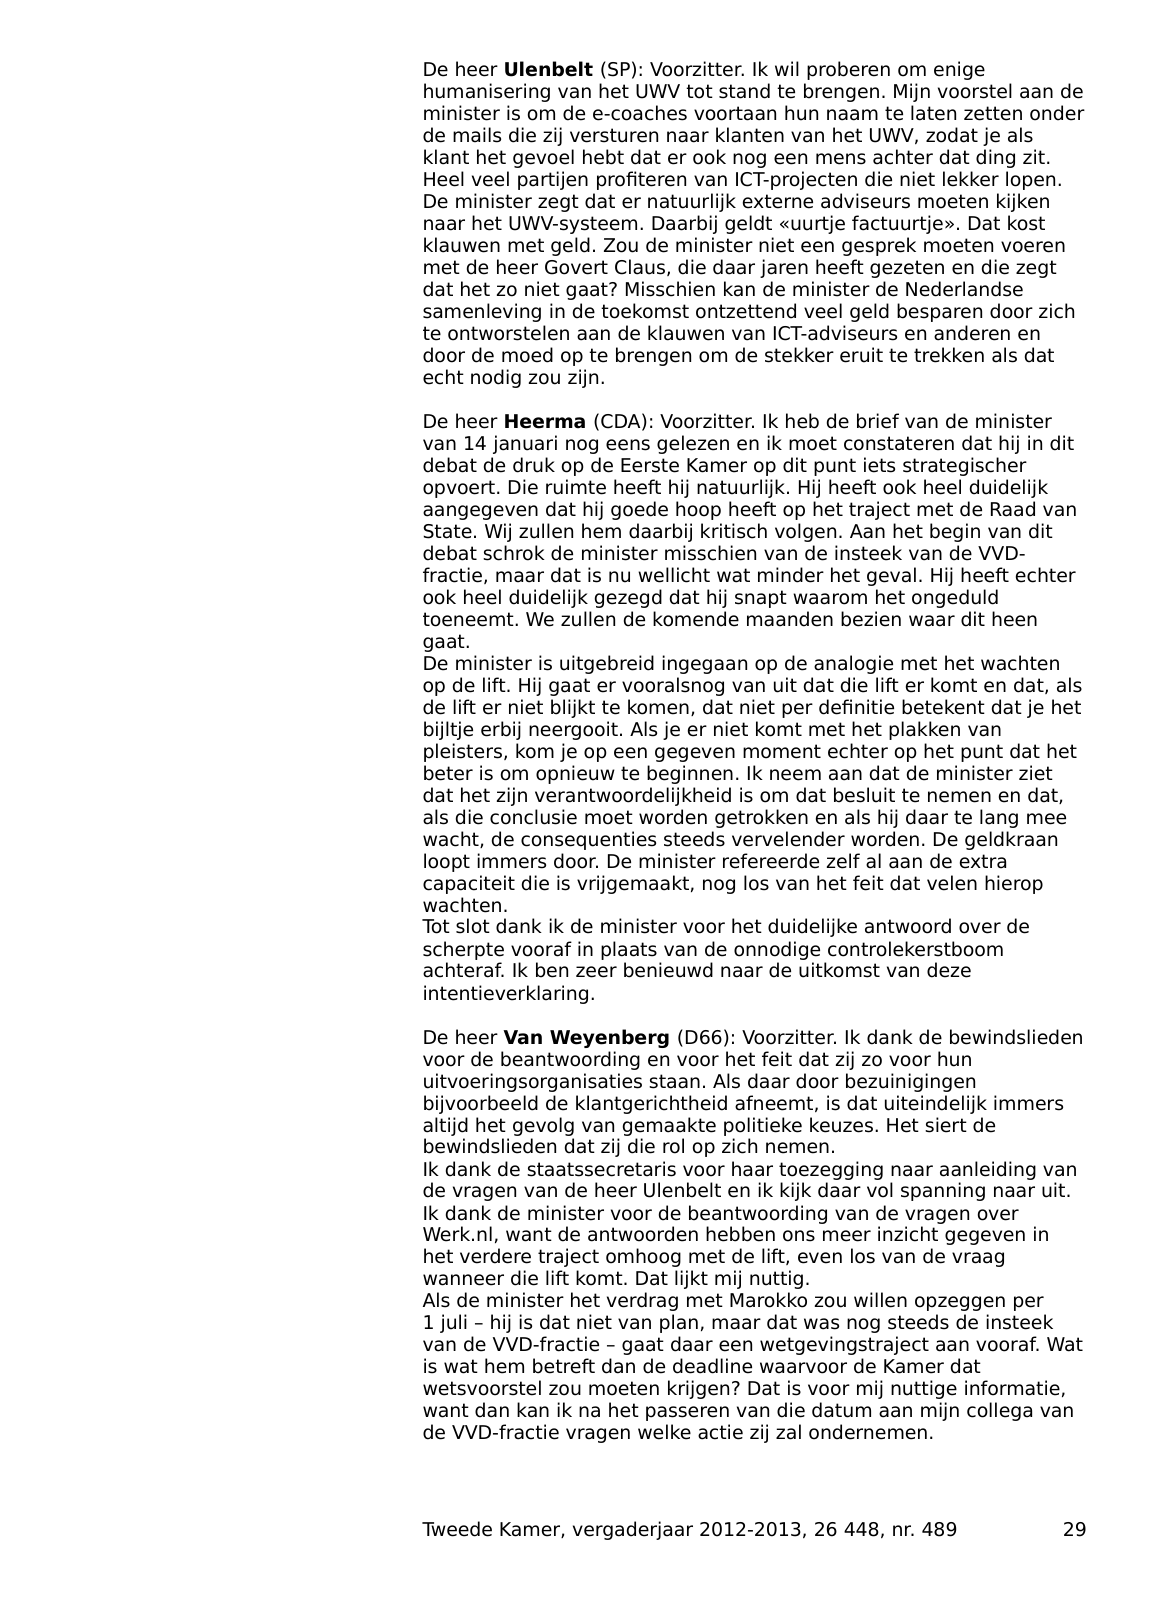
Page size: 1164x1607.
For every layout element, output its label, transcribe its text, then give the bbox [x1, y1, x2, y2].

text De heer Heerma (CDA): Voorzitter. Ik heb de brief van de minister van 14 januari nog eens gelezen en ik moet constateren dat hij in dit debat de druk op de Eerste Kamer op dit punt iets strategischer opvoert. Die ruimte heeft hij natuurlijk. Hij heeft ook heel duidelijk aangegeven dat hij goede hoop heeft op het traject met de Raad van State. Wij zullen hem daarbij kritisch volgen. Aan het begin van dit debat schrok de minister misschien van de insteek van de VVD-fractie, maar dat is nu wellicht wat minder het geval. Hij heeft echter ook heel duidelijk gezegd dat hij snapt waarom het ongeduld toeneemt. We zullen de komende maanden bezien waar dit heen gaat. [422, 411, 1087, 653]
text Ik dank de minister voor de beantwoording van de vragen over Werk.nl, want de antwoorden hebben ons meer inzicht gegeven in het verdere traject omhoog met de lift, even los van de vraag wanneer die lift komt. Dat lijkt mij nuttig. [422, 1202, 1087, 1290]
text Ik dank de staatssecretaris voor haar toezegging naar aanleiding van de vragen van de heer Ulenbelt en ik kijk daar vol spanning naar uit. [422, 1158, 1087, 1202]
text De heer Van Weyenberg (D66): Voorzitter. Ik dank de bewindslieden voor de beantwoording en voor het feit dat zij zo voor hun uitvoeringsorganisaties staan. Als daar door bezuinigingen bijvoorbeeld de klantgerichtheid afneemt, is dat uiteindelijk immers altijd het gevolg van gemaakte politieke keuzes. Het siert de bewindslieden dat zij die rol op zich nemen. [422, 1027, 1087, 1158]
text Tot slot dank ik de minister voor het duidelijke antwoord over de scherpte vooraf in plaats van de onnodige controlekerstboom achteraf. Ik ben zeer benieuwd naar de uitkomst van deze intentieverklaring. [422, 916, 1087, 1004]
text De heer Ulenbelt (SP): Voorzitter. Ik wil proberen om enige humanisering van het UWV tot stand te brengen. Mijn voorstel aan de minister is om de e-coaches voortaan hun naam te laten zetten onder de mails die zij versturen naar klanten van het UWV, zodat je als klant het gevoel hebt dat er ook nog een mens achter dat ding zit. [422, 59, 1087, 169]
text Als de minister het verdrag met Marokko zou willen opzeggen per 1 juli – hij is dat niet van plan, maar dat was nog steeds de insteek van de VVD-fractie – gaat daar een wetgevingstraject aan vooraf. Wat is wat hem betreft dan de deadline waarvoor de Kamer dat wetsvoorstel zou moeten krijgen? Dat is voor mij nuttige informatie, want dan kan ik na het passeren van die datum aan mijn collega van de VVD-fractie vragen welke actie zij zal ondernemen. [422, 1290, 1087, 1444]
text Heel veel partijen profiteren van ICT-projecten die niet lekker lopen. De minister zegt dat er natuurlijk externe adviseurs moeten kijken naar het UWV-systeem. Daarbij geldt «uurtje factuurtje». Dat kost klauwen met geld. Zou de minister niet een gesprek moeten voeren met de heer Govert Claus, die daar jaren heeft gezeten en die zegt dat het zo niet gaat? Misschien kan de minister de Nederlandse samenleving in de toekomst ontzettend veel geld besparen door zich te ontworstelen aan de klauwen van ICT-adviseurs en anderen en door de moed op te brengen om de stekker eruit te trekken als dat echt nodig zou zijn. [422, 169, 1087, 389]
text De minister is uitgebreid ingegaan op de analogie met het wachten op de lift. Hij gaat er vooralsnog van uit dat die lift er komt en dat, als de lift er niet blijkt te komen, dat niet per definitie betekent dat je het bijltje erbij neergooit. Als je er niet komt met het plakken van pleisters, kom je op een gegeven moment echter op het punt dat het beter is om opnieuw te beginnen. Ik neem aan dat de minister ziet dat het zijn verantwoordelijkheid is om dat besluit te nemen en dat, als die conclusie moet worden getrokken en als hij daar te lang mee wacht, de consequenties steeds vervelender worden. De geldkraan loopt immers door. De minister refereerde zelf al aan de extra capaciteit die is vrijgemaakt, nog los van het feit dat velen hierop wachten. [422, 653, 1087, 916]
